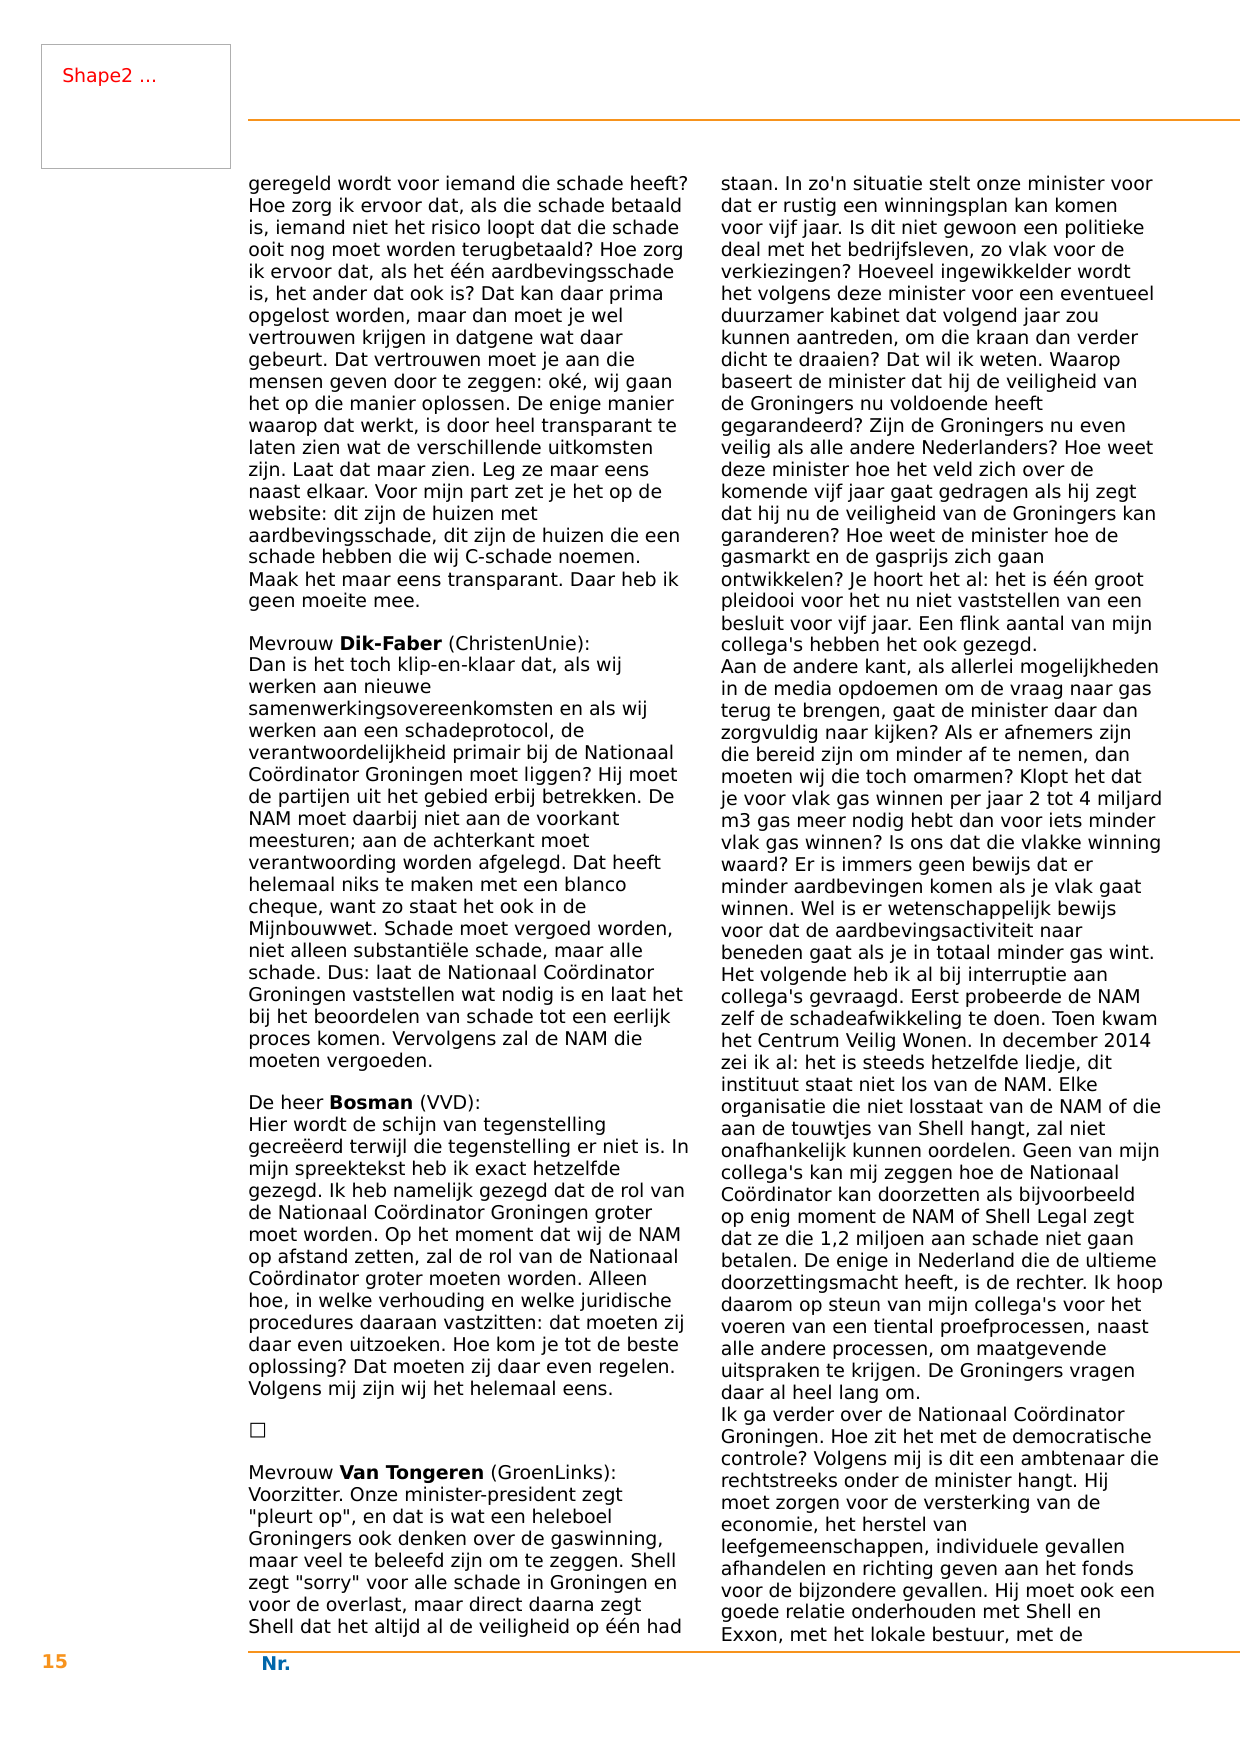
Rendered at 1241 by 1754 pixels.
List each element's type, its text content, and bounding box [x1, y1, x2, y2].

text Aan de andere kant, als allerlei mogelijkheden in de media opdoemen om de vraag naar gas terug te brengen, gaat de minister daar dan zorgvuldig naar kijken? Als er afnemers zijn die bereid zijn om minder af te nemen, dan moeten wij die toch omarmen? Klopt het dat je voor vlak gas winnen per jaar 2 tot 4 miljard m3 gas meer nodig hebt dan voor iets minder vlak gas winnen? Is ons dat die vlakke winning waard? Er is immers geen bewijs dat er minder aardbevingen komen als je vlak gaat winnen. Wel is er wetenschappelijk bewijs voor dat de aardbevingsactiviteit naar beneden gaat als je in totaal minder gas wint. [721, 656, 1163, 964]
text ⬜ [248, 1420, 691, 1442]
text Hier wordt de schijn van tegenstelling gecreëerd terwijl die tegenstelling er niet is. In mijn spreektekst heb ik exact hetzelfde gezegd. Ik heb namelijk gezegd dat de rol van de Nationaal Coördinator Groningen groter moet worden. Op het moment dat wij de NAM op afstand zetten, zal de rol van de Nationaal Coördinator groter moeten worden. Alleen hoe, in welke verhouding en welke juridische procedures daaraan vastzitten: dat moeten zij daar even uitzoeken. Hoe kom je tot de beste oplossing? Dat moeten zij daar even regelen. Volgens mij zijn wij het helemaal eens. [248, 1114, 691, 1400]
text Ik ga verder over de Nationaal Coördinator Groningen. Hoe zit het met de democratische controle? Volgens mij is dit een ambtenaar die rechtstreeks onder de minister hangt. Hij moet zorgen voor de versterking van de economie, het herstel van leefgemeenschappen, individuele gevallen afhandelen en richting geven aan het fonds voor de bijzondere gevallen. Hij moet ook een goede relatie onderhouden met Shell en Exxon, met het lokale bestuur, met de [721, 1404, 1163, 1645]
text Dan is het toch klip-en-klaar dat, als wij werken aan nieuwe samenwerkingsovereenkomsten en als wij werken aan een schadeprotocol, de verantwoordelijkheid primair bij de Nationaal Coördinator Groningen moet liggen? Hij moet de partijen uit het gebied erbij betrekken. De NAM moet daarbij niet aan de voorkant meesturen; aan de achterkant moet verantwoording worden afgelegd. Dat heeft helemaal niks te maken met een blanco cheque, want zo staat het ook in de Mijnbouwwet. Schade moet vergoed worden, niet alleen substantiële schade, maar alle schade. Dus: laat de Nationaal Coördinator Groningen vaststellen wat nodig is en laat het bij het beoordelen van schade tot een eerlijk proces komen. Vervolgens zal de NAM die moeten vergoeden. [248, 654, 691, 1072]
text Voorzitter. Onze minister-president zegt "pleurt op", en dat is wat een heleboel Groningers ook denken over de gaswinning, maar veel te beleefd zijn om te zeggen. Shell zegt "sorry" voor alle schade in Groningen en voor de overlast, maar direct daarna zegt Shell dat het altijd al de veiligheid op één had [248, 1484, 691, 1637]
text Het volgende heb ik al bij interruptie aan collega's gevraagd. Eerst probeerde de NAM zelf de schadeafwikkeling te doen. Toen kwam het Centrum Veilig Wonen. In december 2014 zei ik al: het is steeds hetzelfde liedje, dit instituut staat niet los van de NAM. Elke organisatie die niet losstaat van de NAM of die aan de touwtjes van Shell hangt, zal niet onafhankelijk kunnen oordelen. Geen van mijn collega's kan mij zeggen hoe de Nationaal Coördinator kan doorzetten als bijvoorbeeld op enig moment de NAM of Shell Legal zegt dat ze die 1,2 miljoen aan schade niet gaan betalen. De enige in Nederland die de ultieme doorzettingsmacht heeft, is de rechter. Ik hoop daarom op steun van mijn collega's voor het voeren van een tiental proefprocessen, naast alle andere processen, om maatgevende uitspraken te krijgen. De Groningers vragen daar al heel lang om. [721, 964, 1163, 1404]
text Mevrouw Dik-Faber (ChristenUnie): [248, 632, 691, 654]
text Mevrouw Van Tongeren (GroenLinks): [248, 1462, 691, 1484]
text geregeld wordt voor iemand die schade heeft? Hoe zorg ik ervoor dat, als die schade betaald is, iemand niet het risico loopt dat die schade ooit nog moet worden terugbetaald? Hoe zorg ik ervoor dat, als het één aardbevingsschade is, het ander dat ook is? Dat kan daar prima opgelost worden, maar dan moet je wel vertrouwen krijgen in datgene wat daar gebeurt. Dat vertrouwen moet je aan die mensen geven door te zeggen: oké, wij gaan het op die manier oplossen. De enige manier waarop dat werkt, is door heel transparant te laten zien wat de verschillende uitkomsten zijn. Laat dat maar zien. Leg ze maar eens naast elkaar. Voor mijn part zet je het op de website: dit zijn de huizen met aardbevingsschade, dit zijn de huizen die een schade hebben die wij C-schade noemen. Maak het maar eens transparant. Daar heb ik geen moeite mee. [248, 173, 691, 612]
text De heer Bosman (VVD): [248, 1092, 691, 1114]
text staan. In zo'n situatie stelt onze minister voor dat er rustig een winningsplan kan komen voor vijf jaar. Is dit niet gewoon een politieke deal met het bedrijfsleven, zo vlak voor de verkiezingen? Hoeveel ingewikkelder wordt het volgens deze minister voor een eventueel duurzamer kabinet dat volgend jaar zou kunnen aantreden, om die kraan dan verder dicht te draaien? Dat wil ik weten. Waarop baseert de minister dat hij de veiligheid van de Groningers nu voldoende heeft gegarandeerd? Zijn de Groningers nu even veilig als alle andere Nederlanders? Hoe weet deze minister hoe het veld zich over de komende vijf jaar gaat gedragen als hij zegt dat hij nu de veiligheid van de Groningers kan garanderen? Hoe weet de minister hoe de gasmarkt en de gasprijs zich gaan ontwikkelen? Je hoort het al: het is één groot pleidooi voor het nu niet vaststellen van een besluit voor vijf jaar. Een flink aantal van mijn collega's hebben het ook gezegd. [721, 173, 1163, 656]
